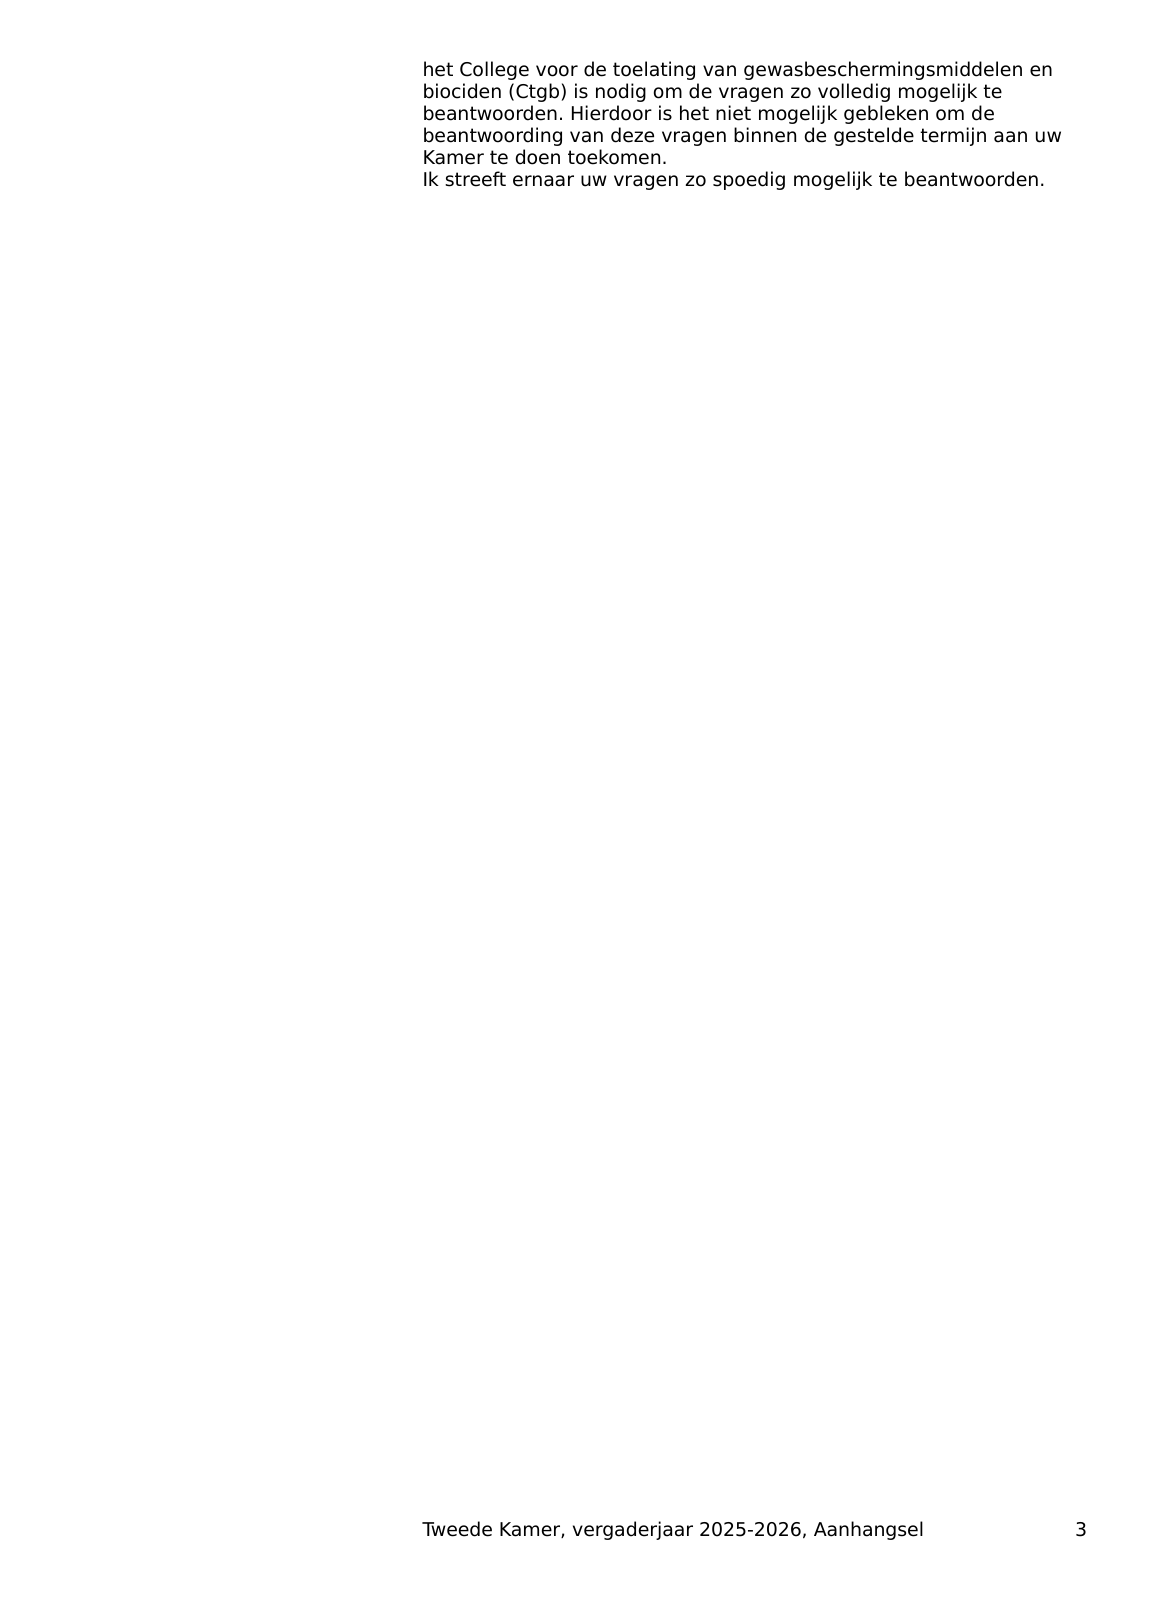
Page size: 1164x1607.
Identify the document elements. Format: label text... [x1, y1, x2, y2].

text het College voor de toelating van gewasbeschermingsmiddelen en biociden (Ctgb) is nodig om de vragen zo volledig mogelijk te beantwoorden. Hierdoor is het niet mogelijk gebleken om de beantwoording van deze vragen binnen de gestelde termijn aan uw Kamer te doen toekomen. [422, 59, 1087, 169]
text Ik streeft ernaar uw vragen zo spoedig mogelijk te beantwoorden. [422, 169, 1087, 191]
